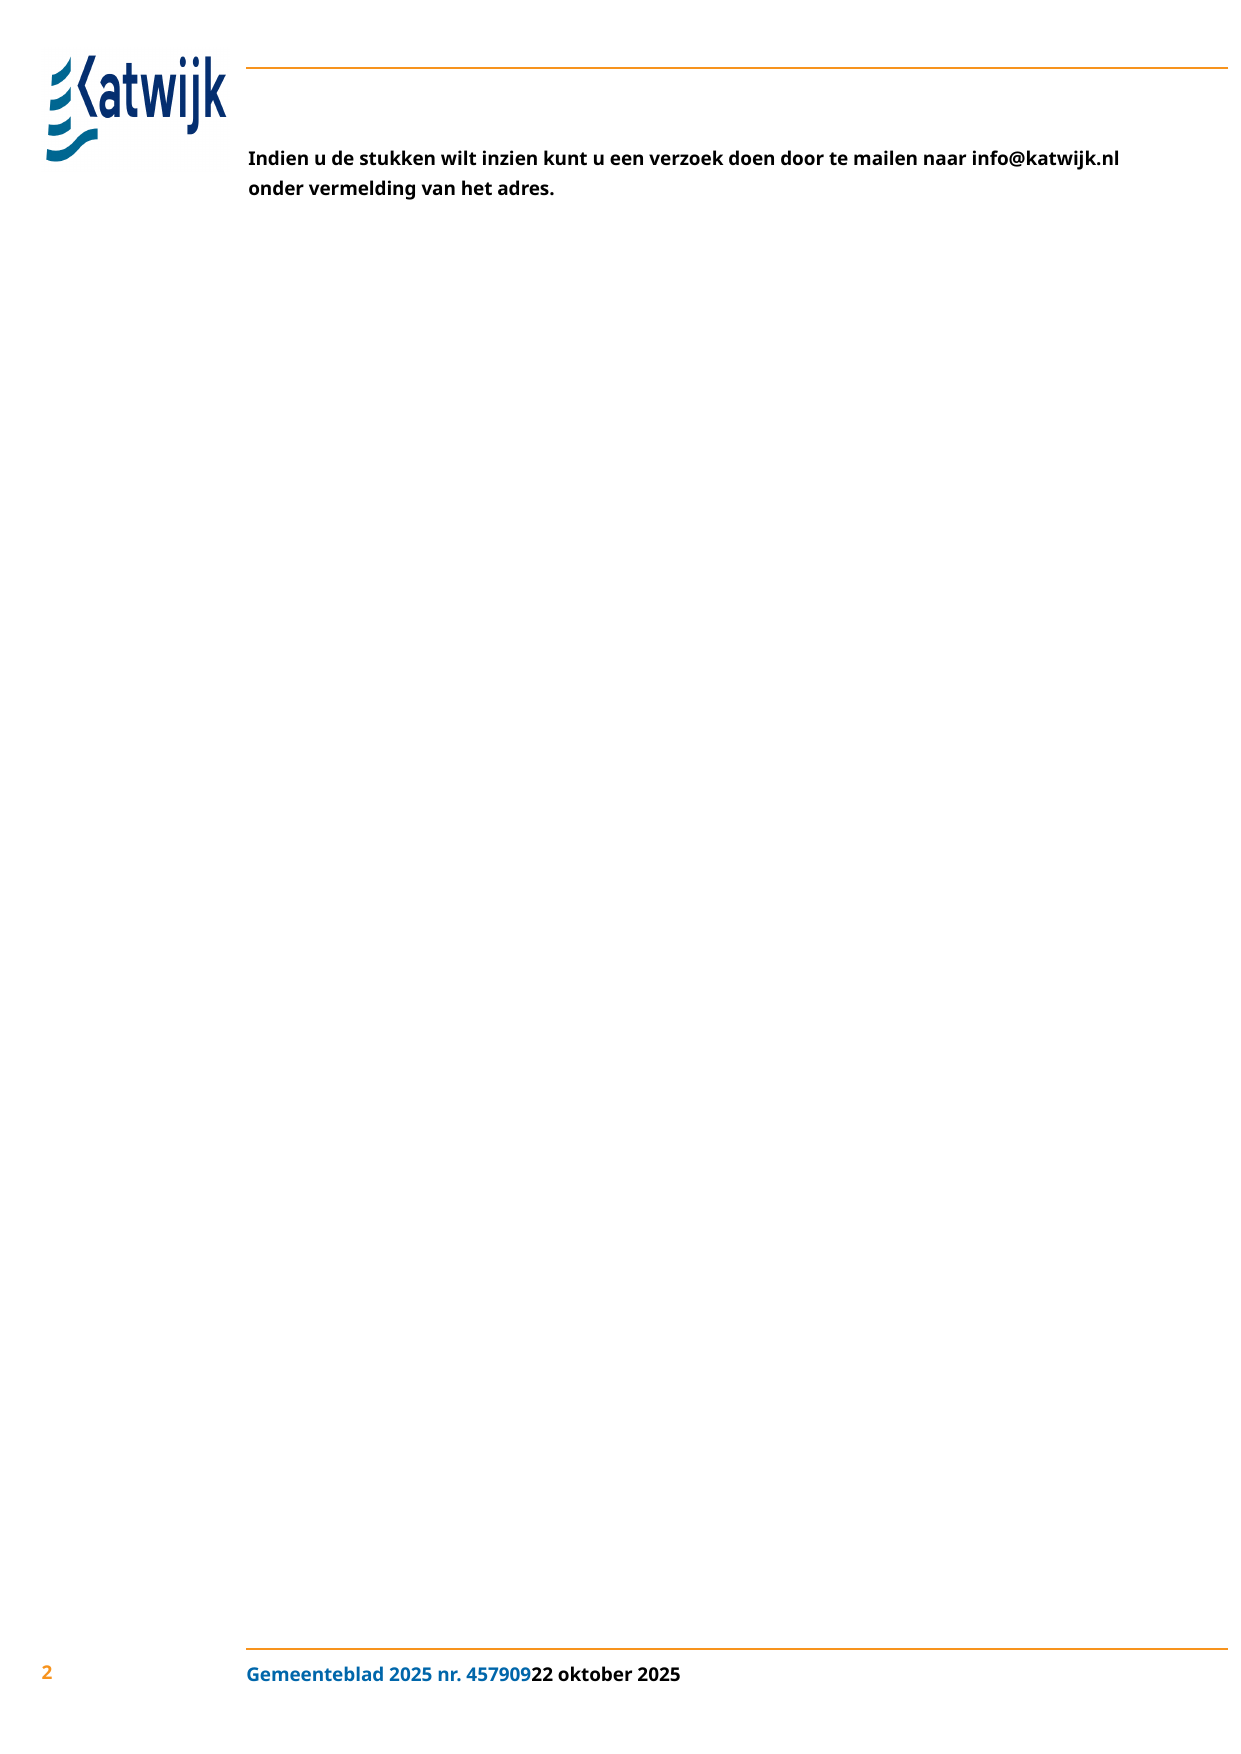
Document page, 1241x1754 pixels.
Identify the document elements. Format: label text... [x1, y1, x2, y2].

text Indien u de stukken wilt inzien kunt u een verzoek doen door te mailen naar info@katwijk.nl onder vermelding van het adres. [248, 145, 1152, 201]
picture [41, 47, 231, 172]
